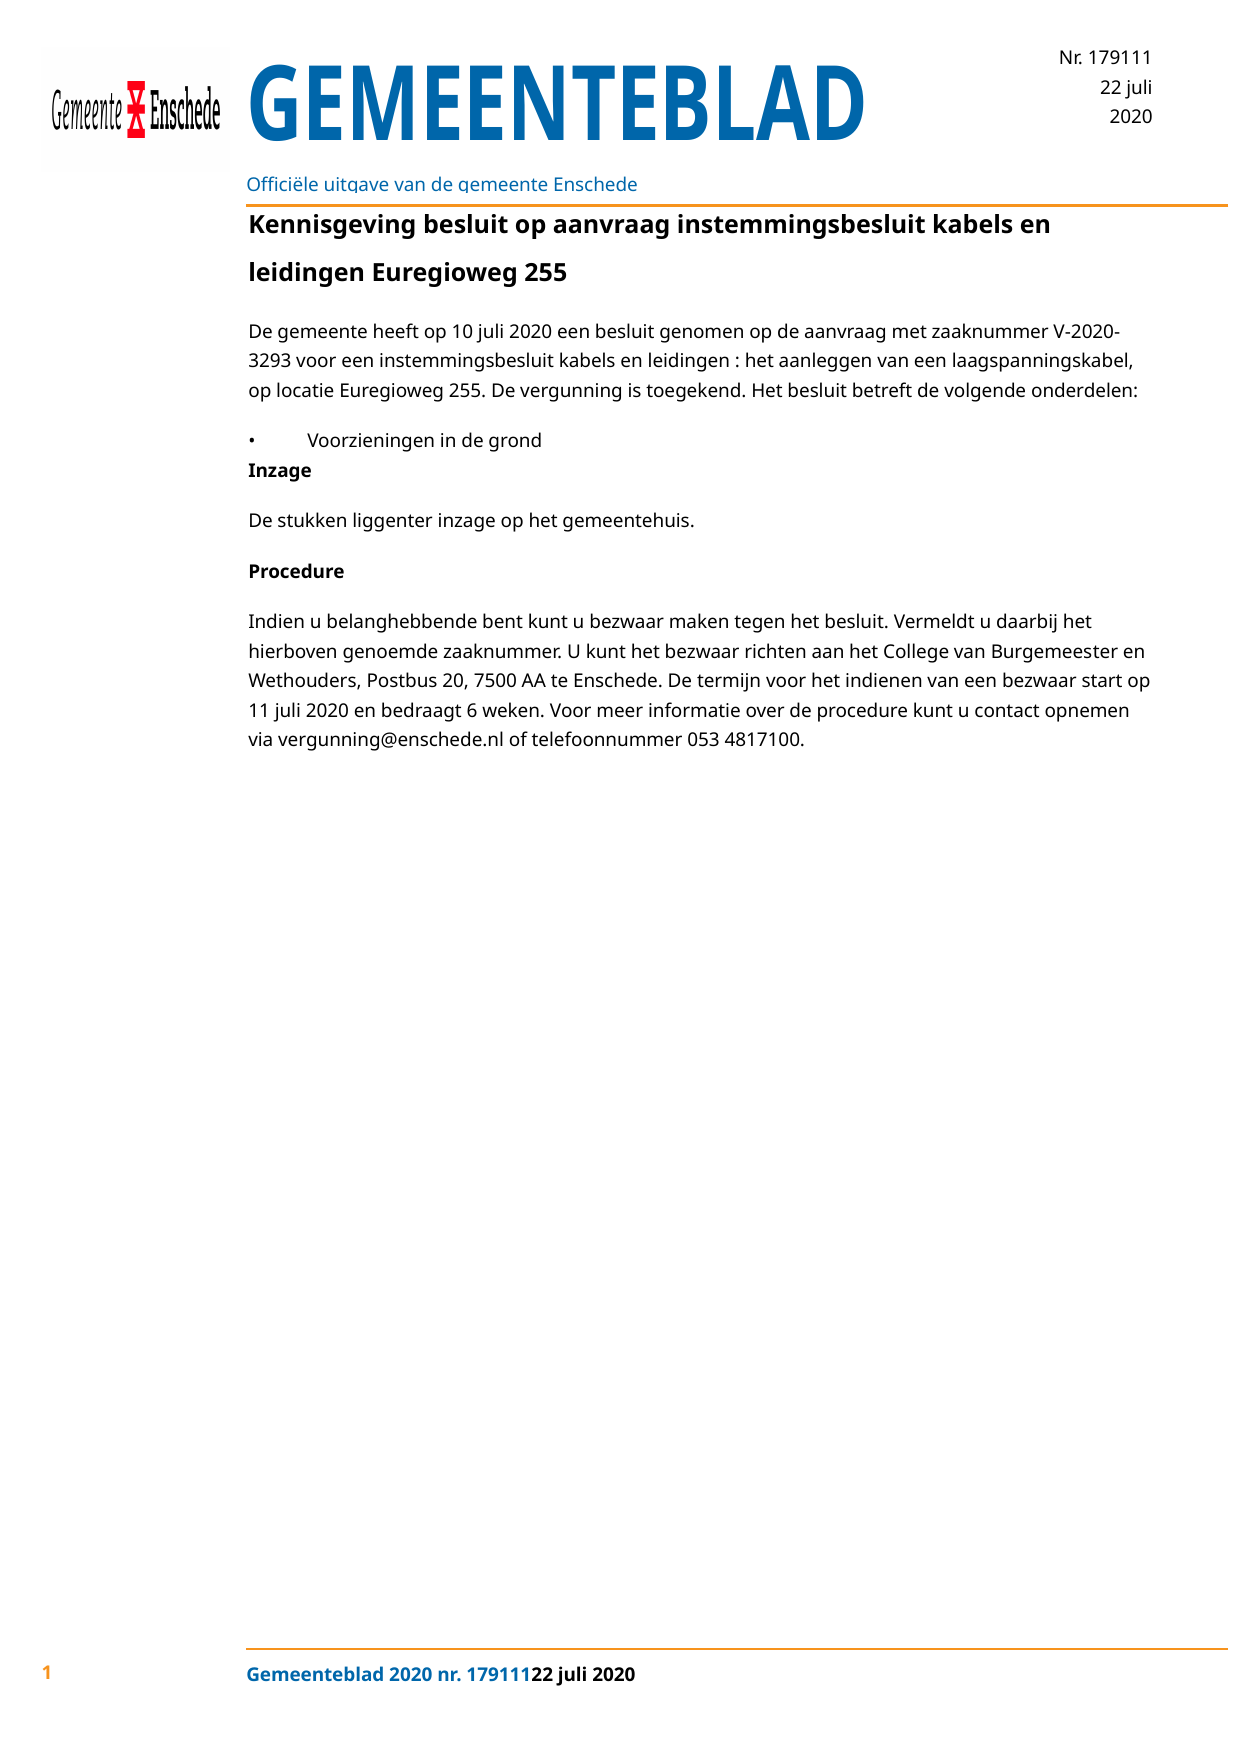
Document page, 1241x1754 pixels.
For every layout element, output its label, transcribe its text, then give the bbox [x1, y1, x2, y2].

list Voorzieningen in de grond [248, 427, 1152, 453]
text Inzage [248, 457, 1152, 483]
text Procedure [248, 558, 1152, 584]
text Indien u belanghebbende bent kunt u bezwaar maken tegen het besluit. Vermeldt u daarbij het hierboven genoemde zaaknummer. U kunt het bezwaar richten aan het College van Burgemees­ter en Wethouders, Postbus 20, 7500 AA te Enschede. De termijn voor het indienen van een bezwaar start op 11 juli 2020 en bedraagt 6 weken. Voor meer informatie over de procedure kunt u contact opnemen via vergunning@enschede.nl of telefoonnummer 053 4817100. [248, 608, 1152, 752]
text De gemeente heeft op 10 juli 2020 een besluit genomen op de aanvraag met zaaknummer V-2020-3293 voor een instemmingsbesluit kabels en leidingen : het aanleggen van een laagspanningskabel, op locatie Euregioweg 255. De vergunning is toegekend. Het besluit betreft de volgende onderdelen: [248, 318, 1152, 403]
text Kennisgeving besluit op aanvraag instemmingsbesluit kabels en leidingen Euregioweg 255 [248, 207, 1152, 288]
text De stukken liggenter inzage op het gemeentehuis. [248, 507, 1152, 533]
picture [41, 47, 231, 172]
